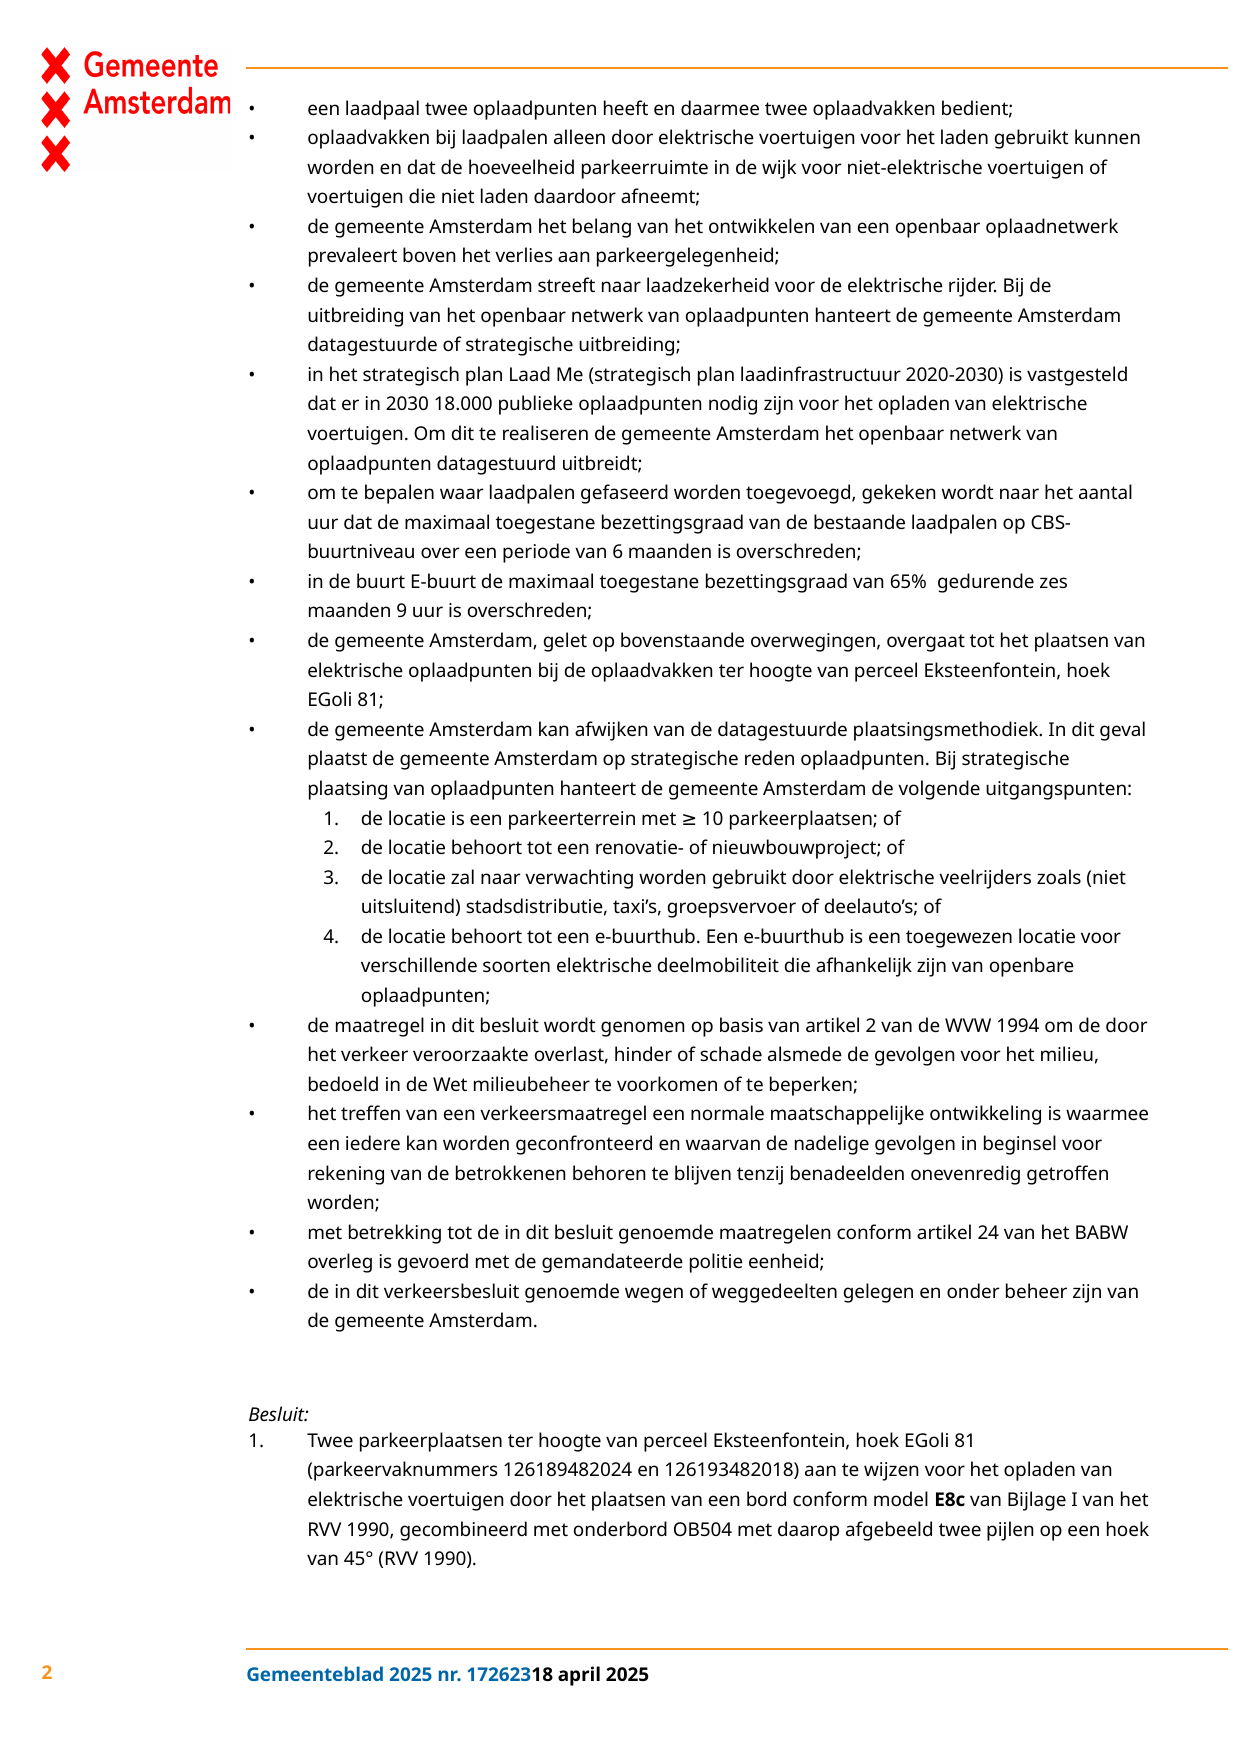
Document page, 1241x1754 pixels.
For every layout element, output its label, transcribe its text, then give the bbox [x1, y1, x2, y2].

list een laadpaal twee oplaadpunten heeft en daarmee twee oplaadvakken bedient; [248, 95, 1152, 121]
list de maatregel in dit besluit wordt genomen op basis van artikel 2 van de WVW 1994 om de door het verkeer veroorzaakte overlast, hinder of schade alsmede de gevolgen voor het milieu, bedoeld in de Wet milieubeheer te voorkomen of te beperken; [248, 1012, 1152, 1097]
list de in dit verkeersbesluit genoemde wegen of weggedeelten gelegen en onder beheer zijn van de gemeente Amsterdam. [248, 1278, 1152, 1333]
list het treffen van een verkeersmaatregel een normale maatschappelijke ontwikkeling is waarmee een iedere kan worden geconfronteerd en waarvan de nadelige gevolgen in beginsel voor rekening van de betrokkenen behoren te blijven tenzij benadeelden onevenredig getroffen worden; [248, 1101, 1152, 1215]
list oplaadvakken bij laadpalen alleen door elektrische voertuigen voor het laden gebruikt kunnen worden en dat de hoeveelheid parkeerruimte in de wijk voor niet-elektrische voertuigen of voertuigen die niet laden daardoor afneemt; [248, 124, 1152, 209]
text Besluit: [248, 1401, 1152, 1427]
list de gemeente Amsterdam streeft naar laadzekerheid voor de elektrische rijder. Bij de uitbreiding van het openbaar netwerk van oplaadpunten hanteert de gemeente Amsterdam datagestuurde of strategische uitbreiding; [248, 272, 1152, 357]
list om te bepalen waar laadpalen gefaseerd worden toegevoegd, gekeken wordt naar het aantal uur dat de maximaal toegestane bezettingsgraad van de bestaande laadpalen op CBS-buurtniveau over een periode van 6 maanden is overschreden; [248, 479, 1152, 564]
picture [41, 47, 231, 172]
list met betrekking tot de in dit besluit genoemde maatregelen conform artikel 24 van het BABW overleg is gevoerd met de gemandateerde politie eenheid; [248, 1219, 1152, 1274]
list Twee parkeerplaatsen ter hoogte van perceel Eksteenfontein, hoek EGoli 81 (parkeervaknummers 126189482024 en 126193482018) aan te wijzen voor het opladen van elektrische voertuigen door het plaatsen van een bord conform model E8c van Bijlage I van het RVV 1990, gecombineerd met onderbord OB504 met daarop afgebeeld twee pijlen op een hoek van 45° (RVV 1990). [248, 1427, 1152, 1571]
list de gemeente Amsterdam, gelet op bovenstaande overwegingen, overgaat tot het plaatsen van elektrische oplaadpunten bij de oplaadvakken ter hoogte van perceel Eksteenfontein, hoek EGoli 81; [248, 627, 1152, 712]
list in de buurt E-buurt de maximaal toegestane bezettingsgraad van 65% gedurende zes maanden 9 uur is overschreden; [248, 568, 1152, 623]
list in het strategisch plan Laad Me (strategisch plan laadinfrastructuur 2020-2030) is vastgesteld dat er in 2030 18.000 publieke oplaadpunten nodig zijn voor het opladen van elektrische voertuigen. Om dit te realiseren de gemeente Amsterdam het openbaar netwerk van oplaadpunten datagestuurd uitbreidt; [248, 361, 1152, 476]
list de gemeente Amsterdam het belang van het ontwikkelen van een openbaar oplaadnetwerk prevaleert boven het verlies aan parkeergelegenheid; [248, 213, 1152, 268]
list de locatie is een parkeerterrein met ≥ 10 parkeerplaatsen; of [323, 805, 1152, 831]
list de gemeente Amsterdam kan afwijken van de datagestuurde plaatsingsmethodiek. In dit geval plaatst de gemeente Amsterdam op strategische reden oplaadpunten. Bij strategische plaatsing van oplaadpunten hanteert de gemeente Amsterdam de volgende uitgangspunten: [248, 716, 1152, 801]
list de locatie zal naar verwachting worden gebruikt door elektrische veelrijders zoals (niet uitsluitend) stadsdistributie, taxi’s, groepsvervoer of deelauto’s; of [323, 864, 1152, 919]
list de locatie behoort tot een renovatie- of nieuwbouwproject; of [323, 834, 1152, 860]
list de locatie behoort tot een e-buurthub. Een e-buurthub is een toegewezen locatie voor verschillende soorten elektrische deelmobiliteit die afhankelijk zijn van openbare oplaadpunten; [323, 923, 1152, 1008]
